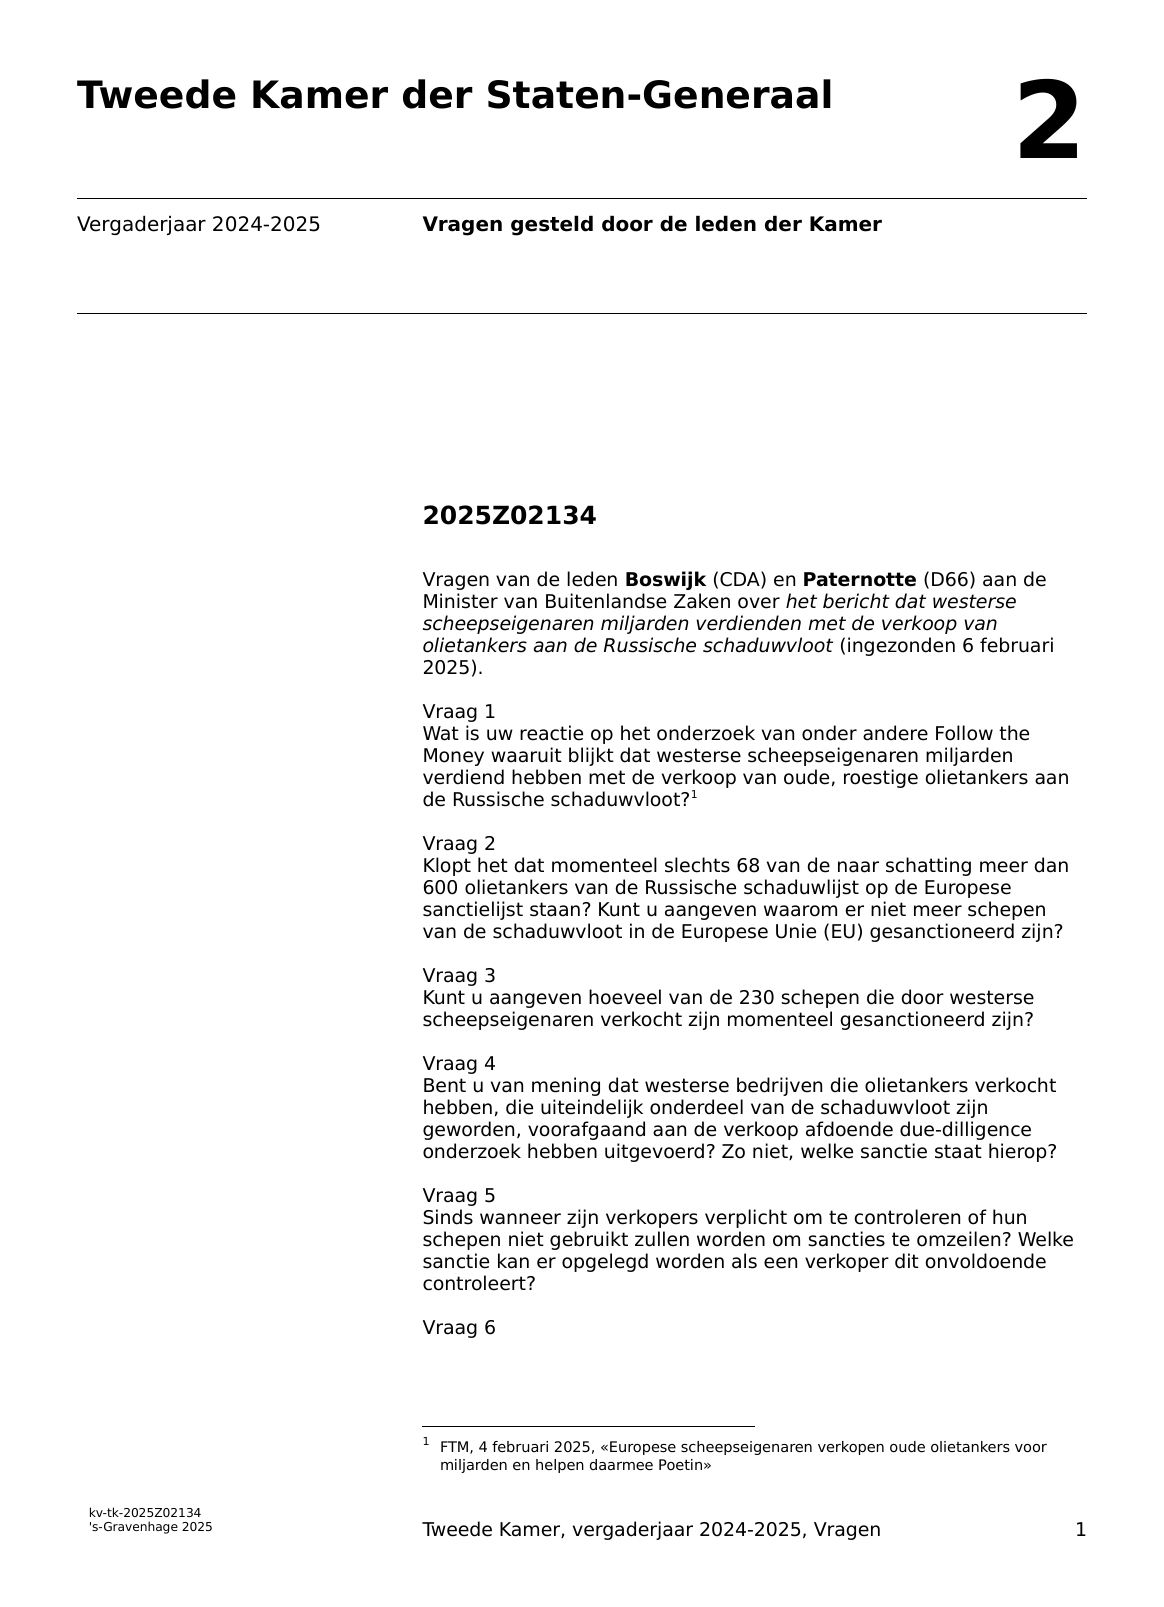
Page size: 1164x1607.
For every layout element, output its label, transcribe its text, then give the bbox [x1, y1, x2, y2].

text Vraag 3 [422, 965, 1087, 987]
text 's-Gravenhage 2025 [88, 1520, 323, 1534]
table_cell Vragen gesteld door de leden der Kamer [422, 199, 1087, 313]
text Vraag 4 [422, 1053, 1087, 1075]
table_header 2 [886, 59, 1087, 198]
text Vraag 1 [422, 701, 1087, 723]
text 2025Z02134 [422, 501, 1087, 531]
text Kunt u aangeven hoeveel van de 230 schepen die door westerse scheepseigenaren verkocht zijn momenteel gesanctioneerd zijn? [422, 987, 1087, 1031]
text Vragen van de leden Boswijk (CDA) en Paternotte (D66) aan de Minister van Buitenlandse Zaken over het bericht dat westerse scheepseigenaren miljarden verdienden met de verkoop van olietankers aan de Russische schaduwvloot (ingezonden 6 februari 2025). [422, 569, 1087, 679]
table_cell Vergaderjaar 2024-2025 [77, 199, 422, 313]
text Vraag 5 [422, 1185, 1087, 1207]
text Klopt het dat momenteel slechts 68 van de naar schatting meer dan 600 olietankers van de Russische schaduwlijst op de Europese sanctielijst staan? Kunt u aangeven waarom er niet meer schepen van de schaduwvloot in de Europese Unie (EU) gesanctioneerd zijn? [422, 855, 1087, 943]
text Bent u van mening dat westerse bedrijven die olietankers verkocht hebben, die uiteindelijk onderdeel van de schaduwvloot zijn geworden, voorafgaand aan de verkoop afdoende due-dilligence onderzoek hebben uitgevoerd? Zo niet, welke sanctie staat hierop? [422, 1075, 1087, 1163]
text Sinds wanneer zijn verkopers verplicht om te controleren of hun schepen niet gebruikt zullen worden om sancties te omzeilen? Welke sanctie kan er opgelegd worden als een verkoper dit onvoldoende controleert? [422, 1207, 1087, 1295]
text Wat is uw reactie op het onderzoek van onder andere Follow the Money waaruit blijkt dat westerse scheepseigenaren miljarden verdiend hebben met de verkoop van oude, roestige olietankers aan de Russische schaduwvloot? [422, 723, 1087, 811]
text Vraag 6 [422, 1317, 1087, 1339]
text kv-tk-2025Z02134 [88, 1506, 323, 1520]
table_header Tweede Kamer der Staten-Generaal [77, 59, 886, 198]
text FTM, 4 februari 2025, «Europese scheepseigenaren verkopen oude olietankers voor miljarden en helpen daarmee Poetin» [422, 1435, 1087, 1474]
text Vraag 2 [422, 833, 1087, 855]
